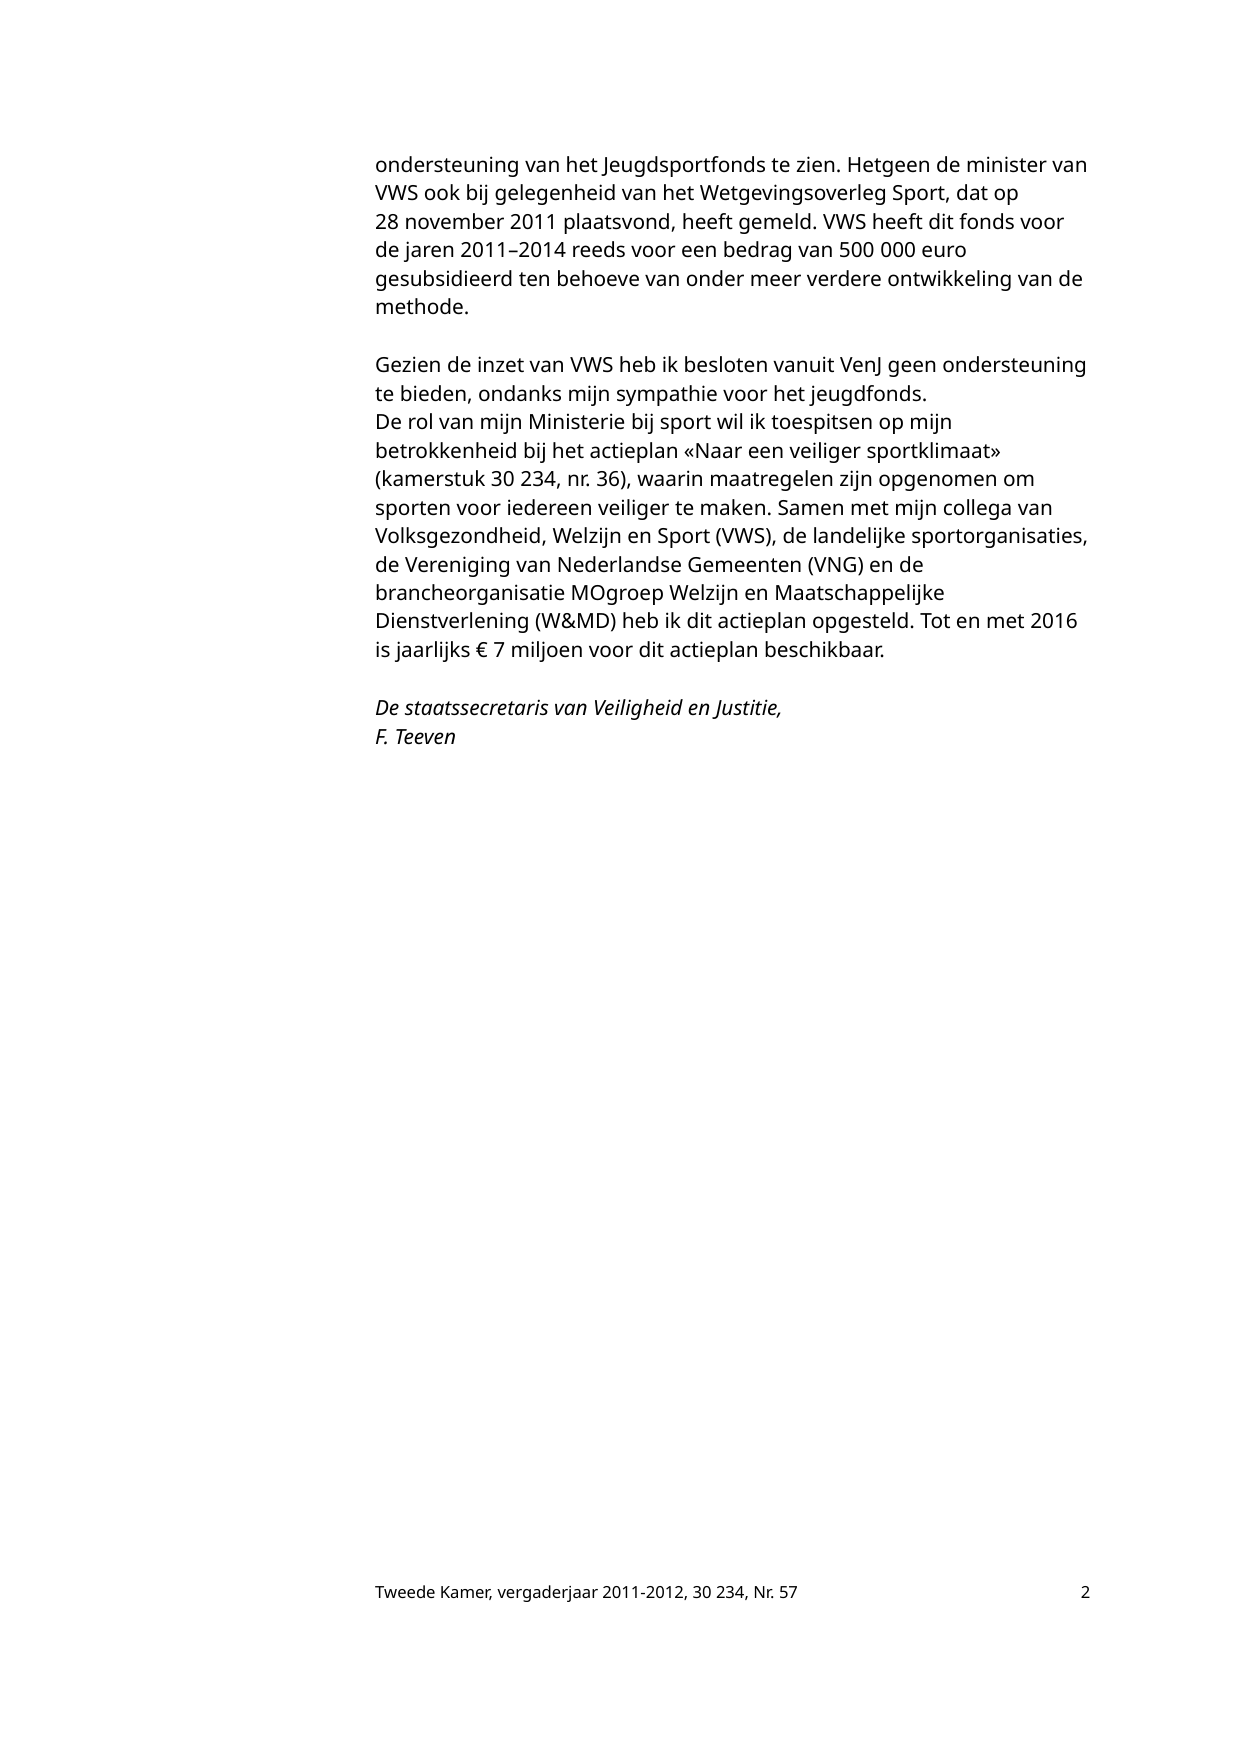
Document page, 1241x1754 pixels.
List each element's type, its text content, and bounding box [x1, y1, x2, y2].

text ondersteuning van het Jeugdsportfonds te zien. Hetgeen de minister van VWS ook bij gelegenheid van het Wetgevingsoverleg Sport, dat op 28 november 2011 plaatsvond, heeft gemeld. VWS heeft dit fonds voor de jaren 2011–2014 reeds voor een bedrag van 500 000 euro gesubsidieerd ten behoeve van onder meer verdere ontwikkeling van de methode. [375, 150, 1090, 321]
text De staatssecretaris van Veiligheid en Justitie, [375, 693, 1090, 722]
text De rol van mijn Ministerie bij sport wil ik toespitsen op mijn betrokkenheid bij het actieplan «Naar een veiliger sportklimaat» (kamerstuk 30 234, nr. 36), waarin maatregelen zijn opgenomen om sporten voor iedereen veiliger te maken. Samen met mijn collega van Volksgezondheid, Welzijn en Sport (VWS), de landelijke sportorganisaties, de Vereniging van Nederlandse Gemeenten (VNG) en de brancheorganisatie MOgroep Welzijn en Maatschappelijke Dienstverlening (W&MD) heb ik dit actieplan opgesteld. Tot en met 2016 is jaarlijks € 7 miljoen voor dit actieplan beschikbaar. [375, 407, 1090, 663]
text F. Teeven [375, 722, 1090, 750]
text Gezien de inzet van VWS heb ik besloten vanuit VenJ geen ondersteuning te bieden, ondanks mijn sympathie voor het jeugdfonds. [375, 351, 1090, 407]
